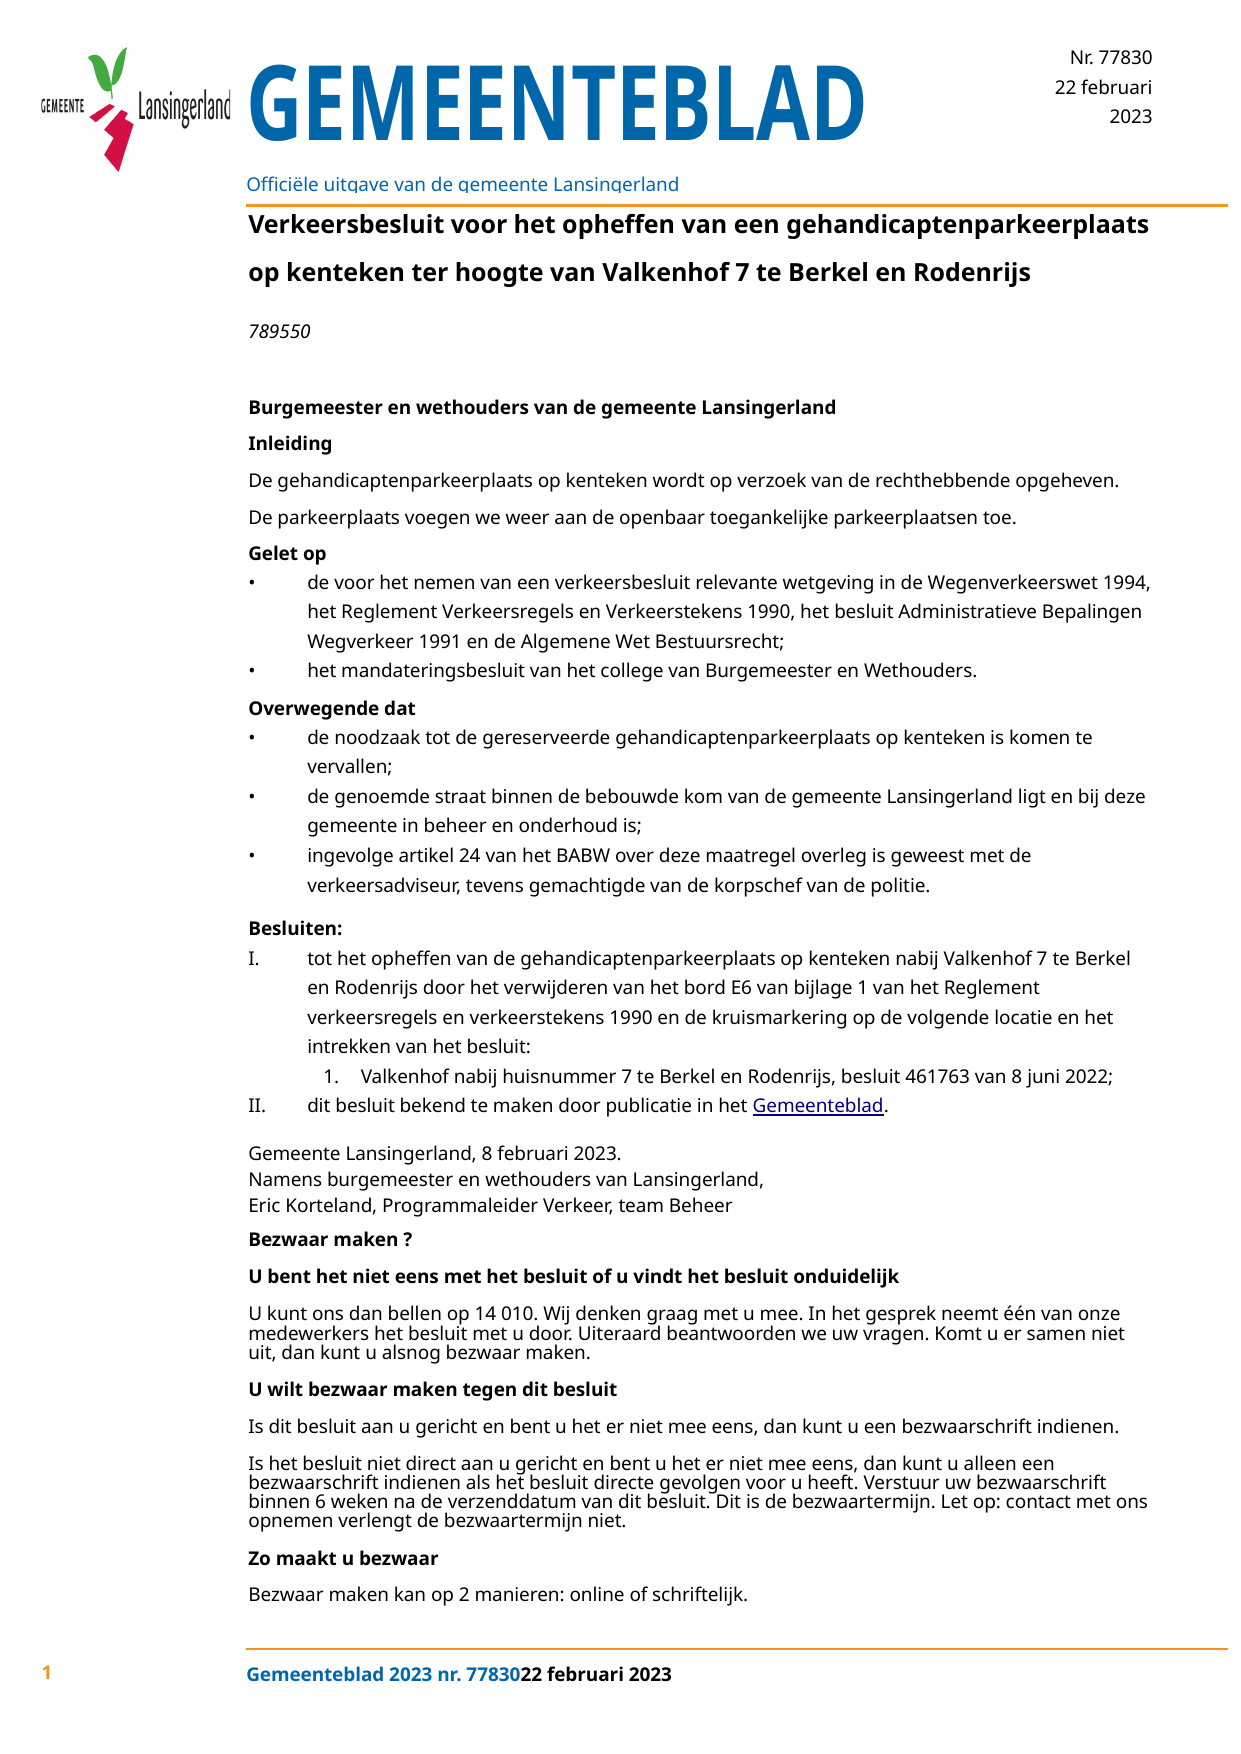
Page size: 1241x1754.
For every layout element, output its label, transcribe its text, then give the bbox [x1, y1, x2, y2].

list de noodzaak tot de gereserveerde gehandicaptenparkeerplaats op kenteken is komen te vervallen; [248, 724, 1152, 779]
list ingevolge artikel 24 van het BABW over deze maatregel overleg is geweest met de verkeersadviseur, tevens gemachtigde van de korpschef van de politie. [248, 842, 1152, 898]
list de genoemde straat binnen de bebouwde kom van de gemeente Lansingerland ligt en bij deze gemeente in beheer en onderhoud is; [248, 783, 1152, 838]
text Namens burgemeester en wethouders van Lansingerland, [248, 1166, 1152, 1192]
text Is het besluit niet direct aan u gericht en bent u het er niet mee eens, dan kunt u alleen een bezwaarschrift indienen als het besluit directe gevolgen voor u heeft. Verstuur uw bezwaarschrift binnen 6 weken na de verzenddatum van dit besluit. Dit is de bezwaartermijn. Let op: contact met ons opnemen verlengt de bezwaartermijn niet. [248, 1455, 1152, 1532]
picture [41, 47, 231, 172]
text Zo maakt u bezwaar [248, 1549, 1152, 1569]
list tot het opheffen van de gehandicaptenparkeerplaats op kenteken nabij Valkenhof 7 te Berkel en Rodenrijs door het verwijderen van het bord E6 van bijlage 1 van het Reglement verkeersregels en verkeerstekens 1990 en de kruismarkering op de volgende locatie en het intrekken van het besluit: [248, 945, 1152, 1059]
list het mandateringsbesluit van het college van Burgemeester en Wethouders. [248, 658, 1152, 683]
text U wilt bezwaar maken tegen dit besluit [248, 1381, 1152, 1400]
text De gehandicaptenparkeerplaats op kenteken wordt op verzoek van de rechthebbende opgeheven. [248, 467, 1152, 493]
text Is dit besluit aan u gericht en bent u het er niet mee eens, dan kunt u een bezwaarschrift indienen. [248, 1418, 1152, 1437]
text Gelet op [248, 541, 1152, 566]
text Overwegende dat [248, 696, 1152, 721]
text Inleiding [248, 431, 1152, 456]
text U kunt ons dan bellen op 14 010. Wij denken graag met u mee. In het gesprek neemt één van onze medewerkers het besluit met u door. Uiteraard beantwoorden we uw vragen. Komt u er samen niet uit, dan kunt u alsnog bezwaar maken. [248, 1305, 1152, 1363]
list dit besluit bekend te maken door publicatie in het Gemeenteblad. [248, 1093, 1152, 1118]
list de voor het nemen van een verkeersbesluit relevante wetgeving in de Wegenverkeerswet 1994, het Reglement Verkeersregels en Verkeerstekens 1990, het besluit Administratieve Bepalingen Wegverkeer 1991 en de Algemene Wet Bestuursrecht; [248, 569, 1152, 654]
text Gemeente Lansingerland, 8 februari 2023. [248, 1140, 1152, 1166]
text U bent het niet eens met het besluit of u vindt het besluit onduidelijk [248, 1268, 1152, 1287]
text De parkeerplaats voegen we weer aan de openbaar toegankelijke parkeerplaatsen toe. [248, 504, 1152, 530]
text Bezwaar maken kan op 2 manieren: online of schriftelijk. [248, 1586, 1152, 1606]
list Valkenhof nabij huisnummer 7 te Berkel en Rodenrijs, besluit 461763 van 8 juni 2022; [323, 1063, 1152, 1089]
text Verkeersbesluit voor het opheffen van een gehandicaptenparkeerplaats op kenteken ter hoogte van Valkenhof 7 te Berkel en Rodenrijs [248, 207, 1152, 288]
text Besluiten: [248, 915, 1152, 941]
text Burgemeester en wethouders van de gemeente Lansingerland [248, 394, 1152, 420]
text 789550 [248, 318, 1152, 344]
text Eric Korteland, Programmaleider Verkeer, team Beheer [248, 1192, 1152, 1218]
text Bezwaar maken ? [248, 1231, 1152, 1251]
